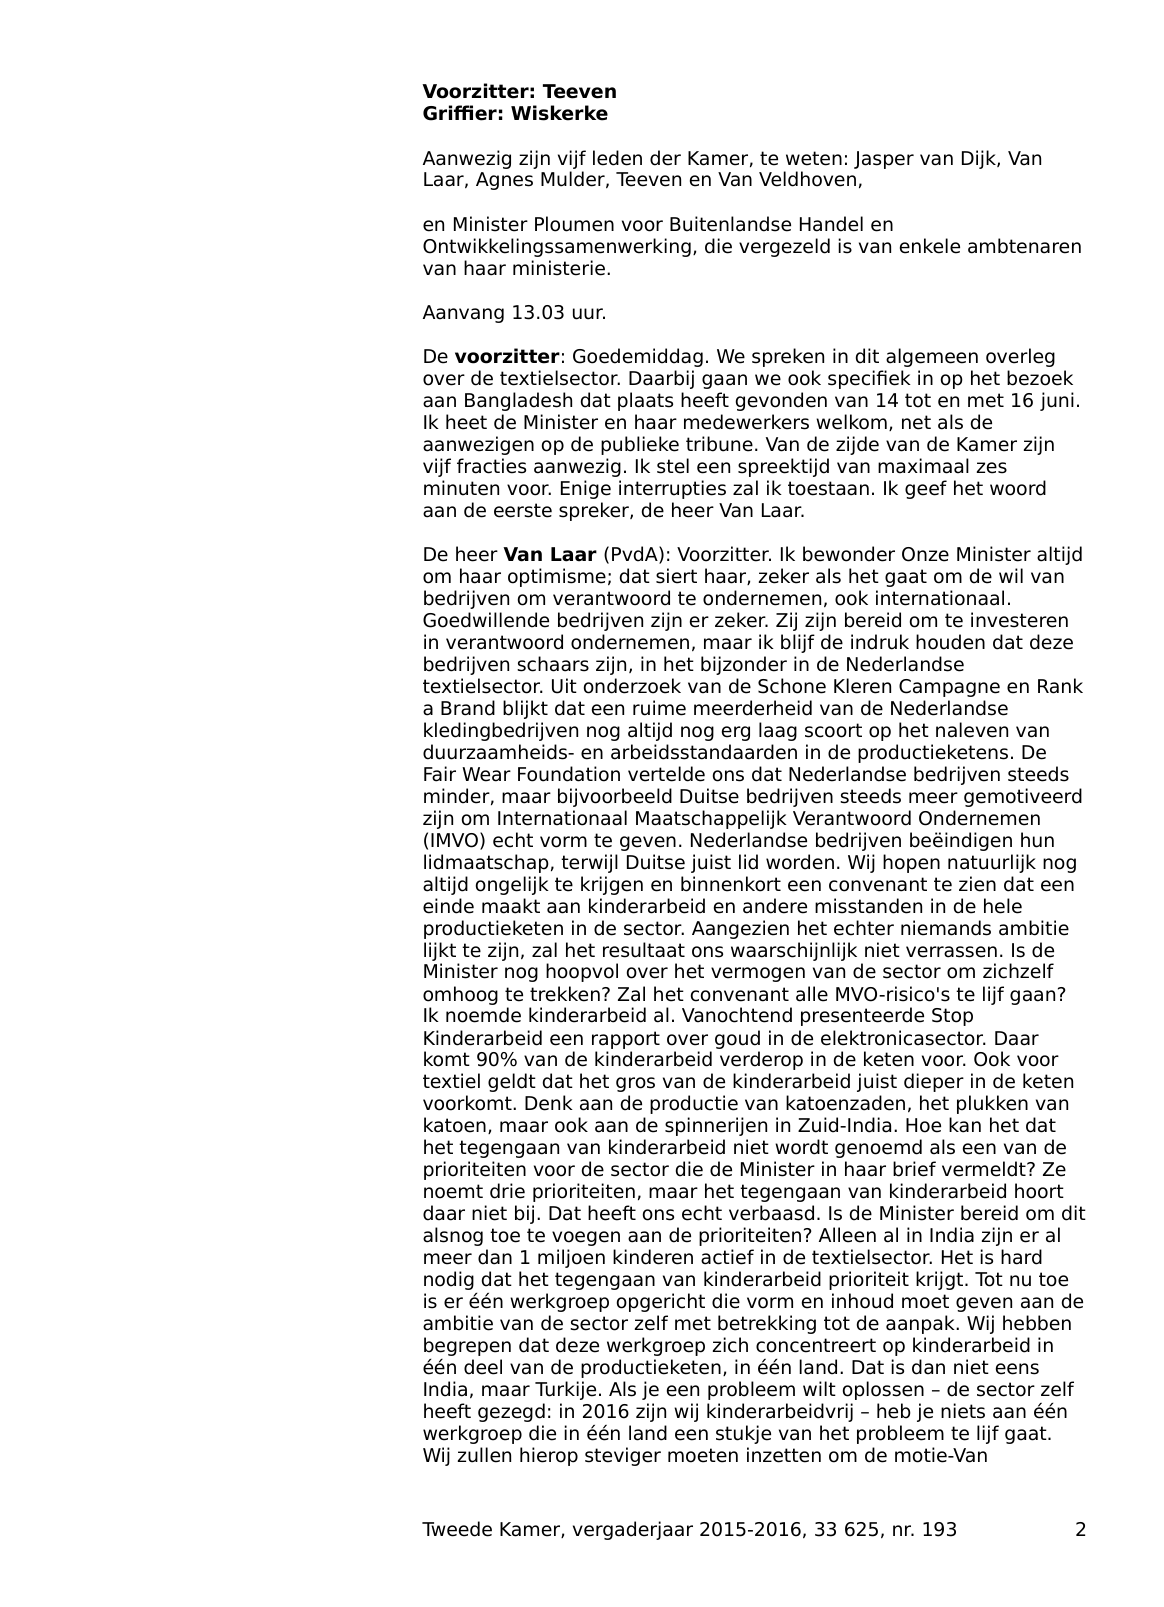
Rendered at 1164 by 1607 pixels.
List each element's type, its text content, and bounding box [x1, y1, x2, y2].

text De voorzitter: Goedemiddag. We spreken in dit algemeen overleg over de textielsector. Daarbij gaan we ook specifiek in op het bezoek aan Bangladesh dat plaats heeft gevonden van 14 tot en met 16 juni. Ik heet de Minister en haar medewerkers welkom, net als de aanwezigen op de publieke tribune. Van de zijde van de Kamer zijn vijf fracties aanwezig. Ik stel een spreektijd van maximaal zes minuten voor. Enige interrupties zal ik toestaan. Ik geef het woord aan de eerste spreker, de heer Van Laar. [422, 346, 1087, 522]
text Aanwezig zijn vijf leden der Kamer, te weten: Jasper van Dijk, Van Laar, Agnes Mulder, Teeven en Van Veldhoven, [422, 147, 1087, 191]
text Voorzitter: Teeven [422, 81, 1087, 103]
text Aanvang 13.03 uur. [422, 302, 1087, 324]
text De heer Van Laar (PvdA): Voorzitter. Ik bewonder Onze Minister altijd om haar optimisme; dat siert haar, zeker als het gaat om de wil van bedrijven om verantwoord te ondernemen, ook internationaal. Goedwillende bedrijven zijn er zeker. Zij zijn bereid om te investeren in verantwoord ondernemen, maar ik blijf de indruk houden dat deze bedrijven schaars zijn, in het bijzonder in de Nederlandse textielsector. Uit onderzoek van de Schone Kleren Campagne en Rank a Brand blijkt dat een ruime meerderheid van de Nederlandse kledingbedrijven nog altijd nog erg laag scoort op het naleven van duurzaamheids- en arbeidsstandaarden in de productieketens. De Fair Wear Foundation vertelde ons dat Nederlandse bedrijven steeds minder, maar bijvoorbeeld Duitse bedrijven steeds meer gemotiveerd zijn om Internationaal Maatschappelijk Verantwoord Ondernemen (IMVO) echt vorm te geven. Nederlandse bedrijven beëindigen hun lidmaatschap, terwijl Duitse juist lid worden. Wij hopen natuurlijk nog altijd ongelijk te krijgen en binnenkort een convenant te zien dat een einde maakt aan kinderarbeid en andere misstanden in de hele productieketen in de sector. Aangezien het echter niemands ambitie lijkt te zijn, zal het resultaat ons waarschijnlijk niet verrassen. Is de Minister nog hoopvol over het vermogen van de sector om zichzelf omhoog te trekken? Zal het convenant alle MVO-risico's te lijf gaan? [422, 544, 1087, 1005]
text Griffier: Wiskerke [422, 103, 1087, 125]
text en Minister Ploumen voor Buitenlandse Handel en Ontwikkelingssamenwerking, die vergezeld is van enkele ambtenaren van haar ministerie. [422, 213, 1087, 279]
text Ik noemde kinderarbeid al. Vanochtend presenteerde Stop Kinderarbeid een rapport over goud in de elektronicasector. Daar komt 90% van de kinderarbeid verderop in de keten voor. Ook voor textiel geldt dat het gros van de kinderarbeid juist dieper in de keten voorkomt. Denk aan de productie van katoenzaden, het plukken van katoen, maar ook aan de spinnerijen in Zuid-India. Hoe kan het dat het tegengaan van kinderarbeid niet wordt genoemd als een van de prioriteiten voor de sector die de Minister in haar brief vermeldt? Ze noemt drie prioriteiten, maar het tegengaan van kinderarbeid hoort daar niet bij. Dat heeft ons echt verbaasd. Is de Minister bereid om dit alsnog toe te voegen aan de prioriteiten? Alleen al in India zijn er al meer dan 1 miljoen kinderen actief in de textielsector. Het is hard nodig dat het tegengaan van kinderarbeid prioriteit krijgt. Tot nu toe is er één werkgroep opgericht die vorm en inhoud moet geven aan de ambitie van de sector zelf met betrekking tot de aanpak. Wij hebben begrepen dat deze werkgroep zich concentreert op kinderarbeid in één deel van de productieketen, in één land. Dat is dan niet eens India, maar Turkije. Als je een probleem wilt oplossen – de sector zelf heeft gezegd: in 2016 zijn wij kinderarbeidvrij – heb je niets aan één werkgroep die in één land een stukje van het probleem te lijf gaat. Wij zullen hierop steviger moeten inzetten om de motie-Van [422, 1005, 1087, 1467]
